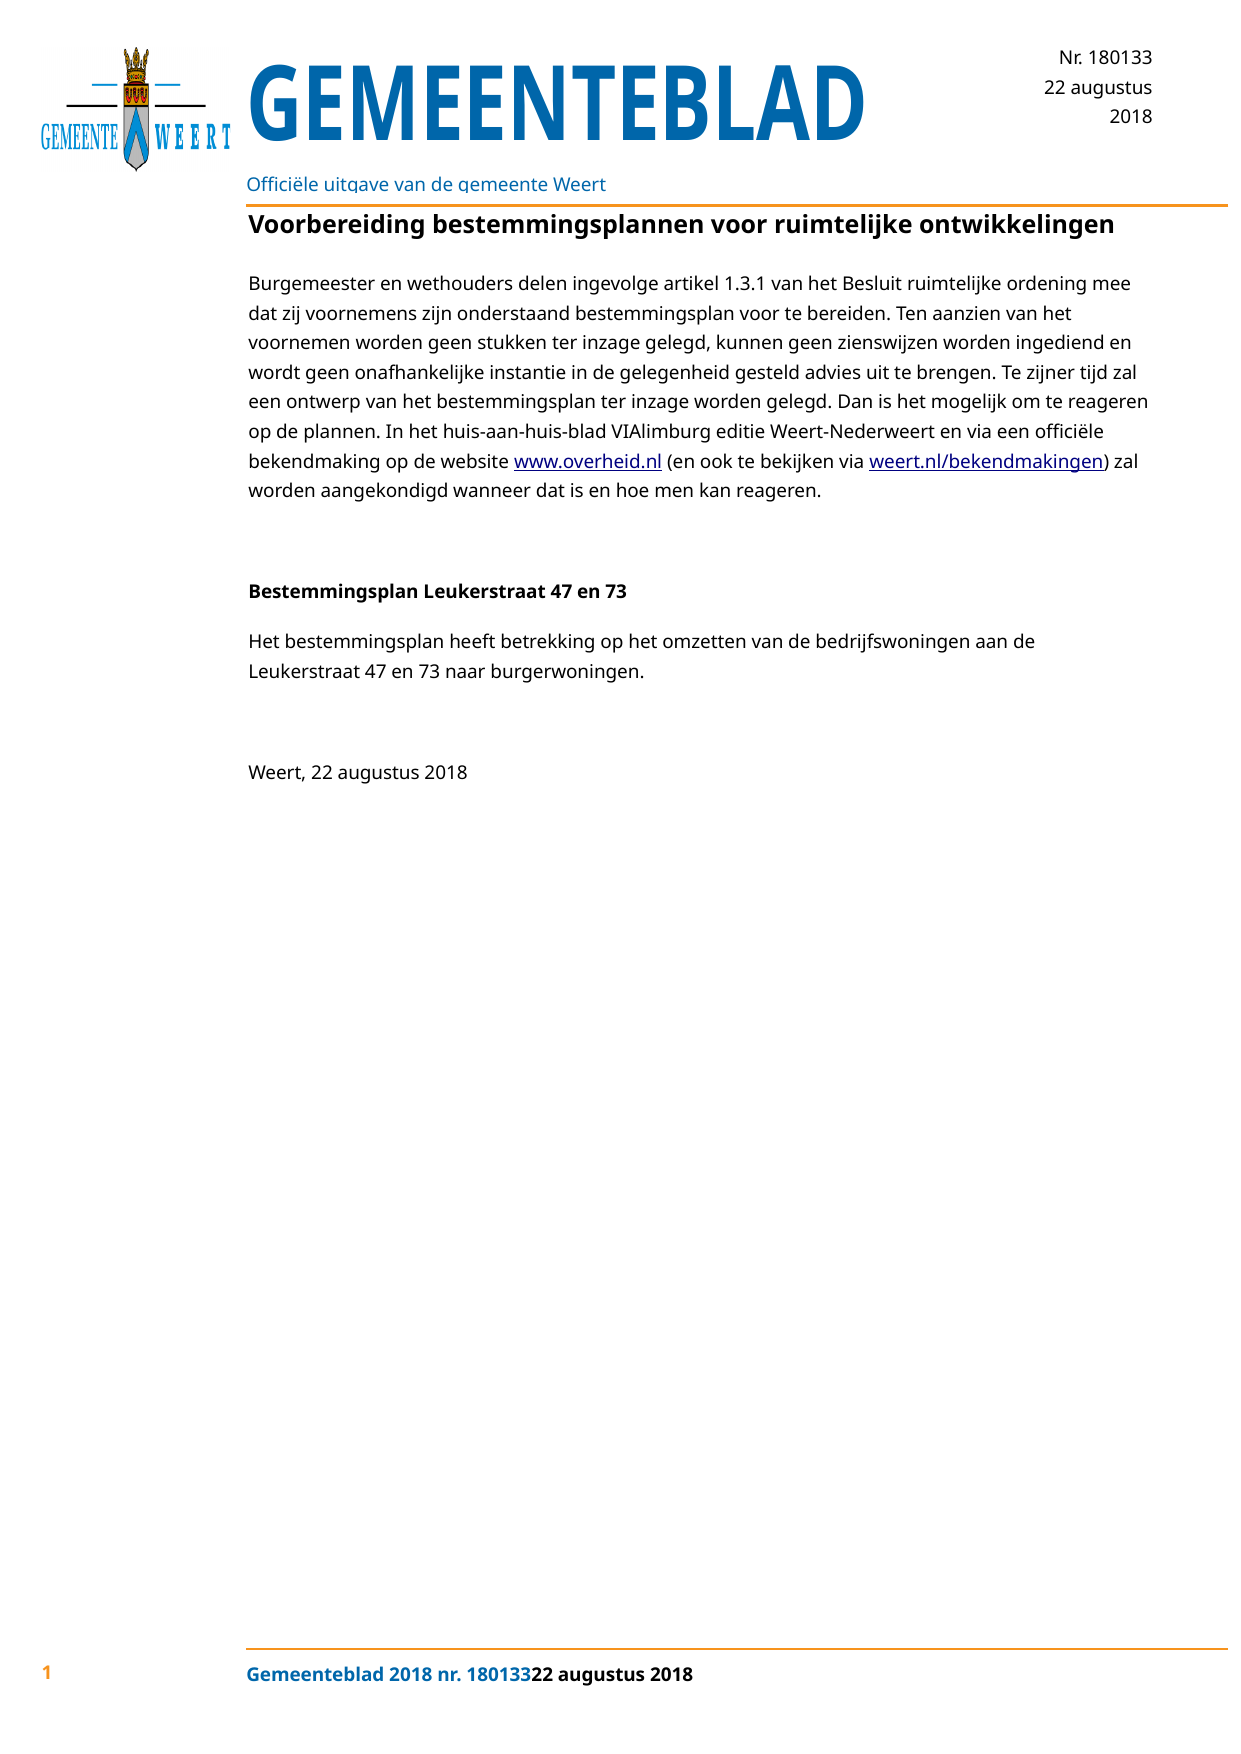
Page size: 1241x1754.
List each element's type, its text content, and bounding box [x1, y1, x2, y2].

text Het bestemmingsplan heeft betrekking op het omzetten van de bedrijfswoningen aan de Leukerstraat 47 en 73 naar burgerwoningen. [248, 629, 1152, 684]
text Weert, 22 augustus 2018 [248, 759, 1152, 785]
text Voorbereiding bestemmingsplannen voor ruimtelijke ontwikkelingen [248, 207, 1152, 241]
picture [41, 47, 231, 172]
text Bestemmingsplan Leukerstraat 47 en 73 [248, 578, 1152, 604]
text Burgemeester en wethouders delen ingevolge artikel 1.3.1 van het Besluit ruimtelijke ordening mee dat zij voornemens zijn onderstaand bestemmingsplan voor te bereiden. Ten aanzien van het voornemen worden geen stukken ter inzage gelegd, kunnen geen zienswijzen worden ingediend en wordt geen onafhankelijke instantie in de gelegenheid gesteld advies uit te brengen. Te zijner tijd zal een ontwerp van het bestemmingsplan ter inzage worden gelegd. Dan is het mogelijk om te reageren op de plannen. In het huis-aan-huis-blad VIAlimburg editie Weert-Nederweert en via een officiële bekendmaking op de website www.overheid.nl (en ook te bekijken via weert.nl/bekendmakingen) zal worden aangekondigd wanneer dat is en hoe men kan reageren. [248, 270, 1152, 503]
